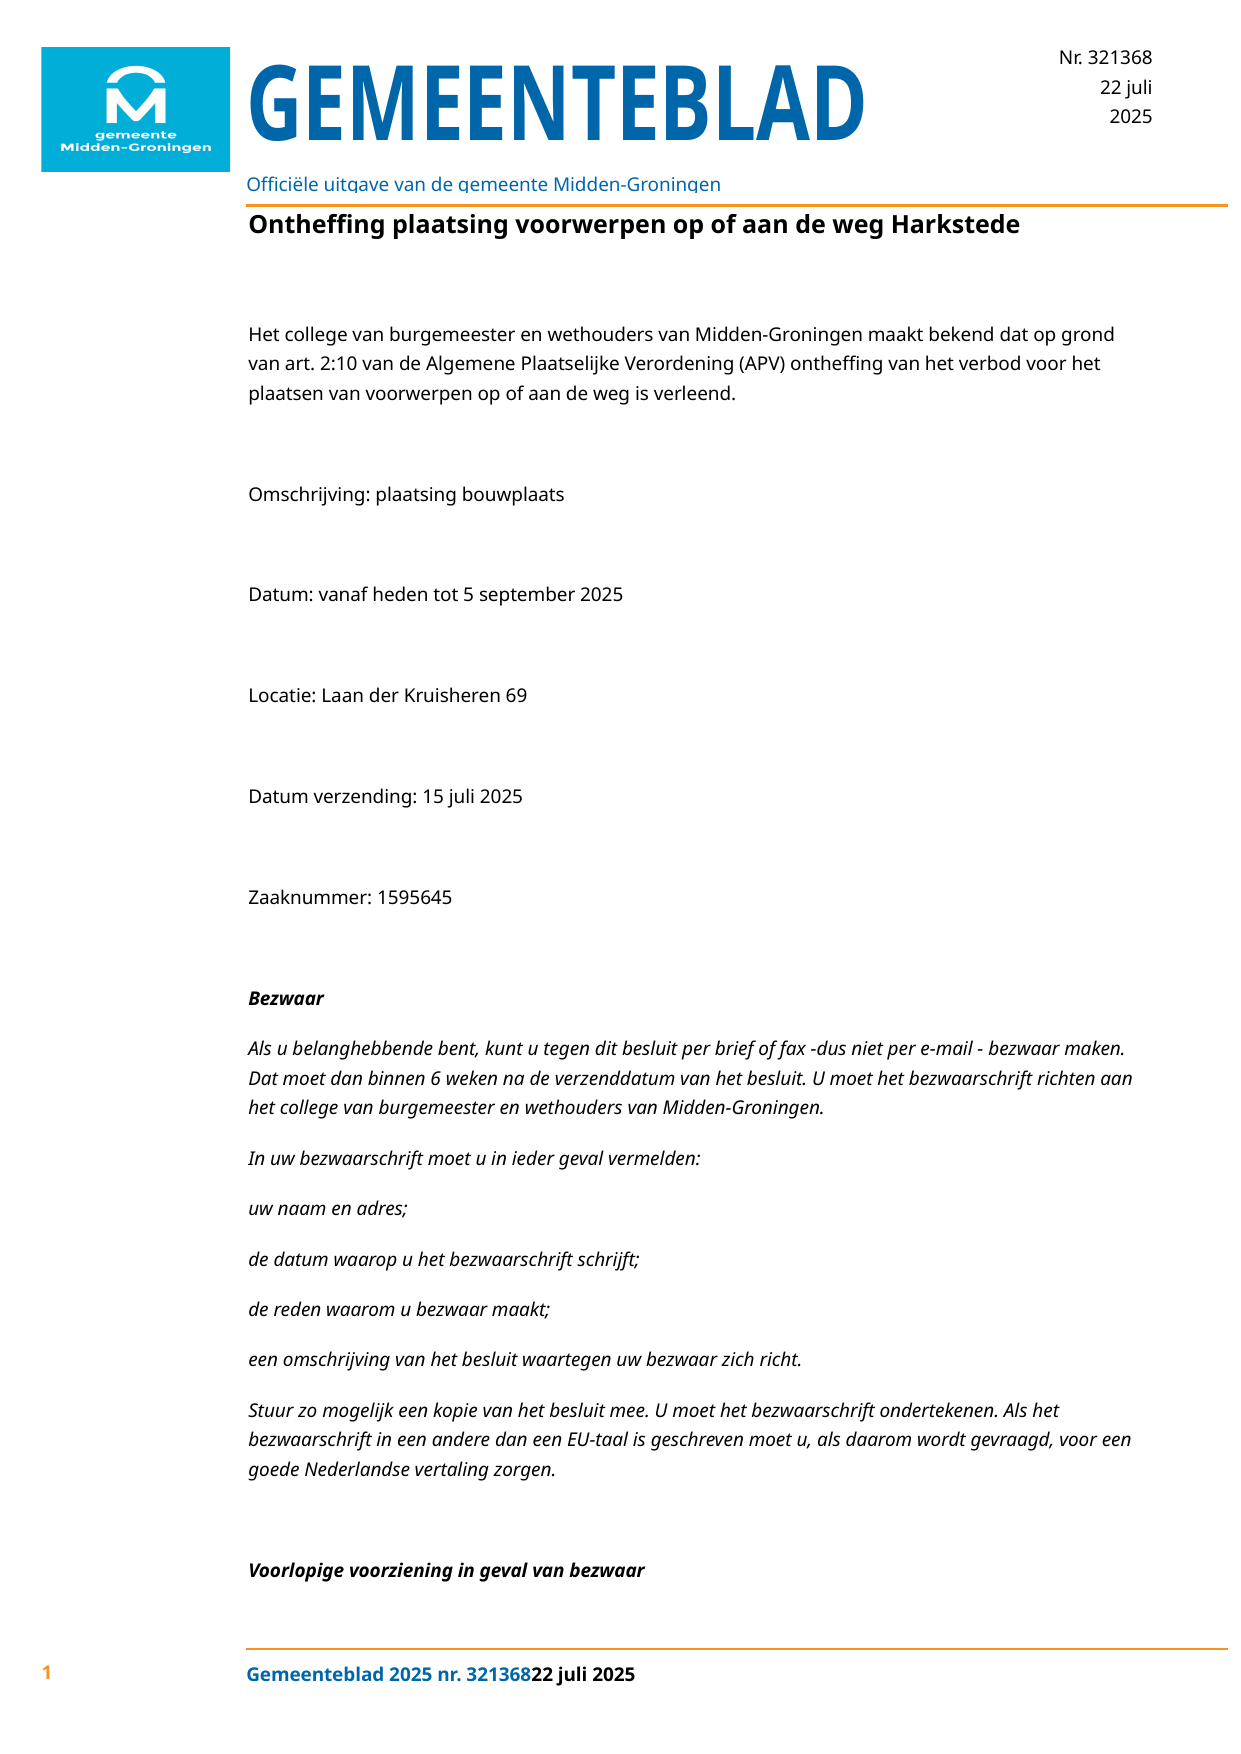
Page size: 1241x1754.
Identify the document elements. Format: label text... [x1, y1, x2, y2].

text Voorlopige voorziening in geval van bezwaar [248, 1557, 1152, 1583]
text de datum waarop u het bezwaarschrift schrijft; [248, 1246, 1152, 1271]
picture [184, 146, 190, 153]
text uw naam en adres; [248, 1195, 1152, 1221]
picture [108, 66, 164, 82]
text Stuur zo mogelijk een kopie van het besluit mee. U moet het bezwaarschrift ondertekenen. Als het bezwaarschrift in een andere dan een EU-taal is geschreven moet u, als daarom wordt gevraagd, voor een goede Nederlandse vertaling zorgen. [248, 1397, 1152, 1482]
text Datum verzending: 15 juli 2025 [248, 783, 1152, 809]
text Als u belanghebbende bent, kunt u tegen dit besluit per brief of fax -dus niet per e-mail - bezwaar maken. Dat moet dan binnen 6 weken na de verzenddatum van het besluit. U moet het bezwaarschrift richten aan het college van burgemeester en wethouders van Midden-Groningen. [248, 1035, 1152, 1120]
text Het college van burgemeester en wethouders van Midden-Groningen maakt bekend dat op grond van art. 2:10 van de Algemene Plaatselijke Verordening (APV) ontheffing van het verbod voor het plaatsen van voorwerpen op of aan de weg is verleend. [248, 321, 1152, 406]
text Datum: vanaf heden tot 5 september 2025 [248, 582, 1152, 607]
picture [107, 89, 165, 122]
text Ontheffing plaatsing voorwerpen op of aan de weg Harkstede [248, 207, 1152, 241]
text In uw bezwaarschrift moet u in ieder geval vermelden: [248, 1145, 1152, 1171]
text Bezwaar [248, 985, 1152, 1011]
text Omschrijving: plaatsing bouwplaats [248, 481, 1152, 506]
text Zaaknummer: 1595645 [248, 884, 1152, 910]
text de reden waarom u bezwaar maakt; [248, 1296, 1152, 1322]
text Locatie: Laan der Kruisheren 69 [248, 682, 1152, 708]
text een omschrijving van het besluit waartegen uw bezwaar zich richt. [248, 1347, 1152, 1372]
